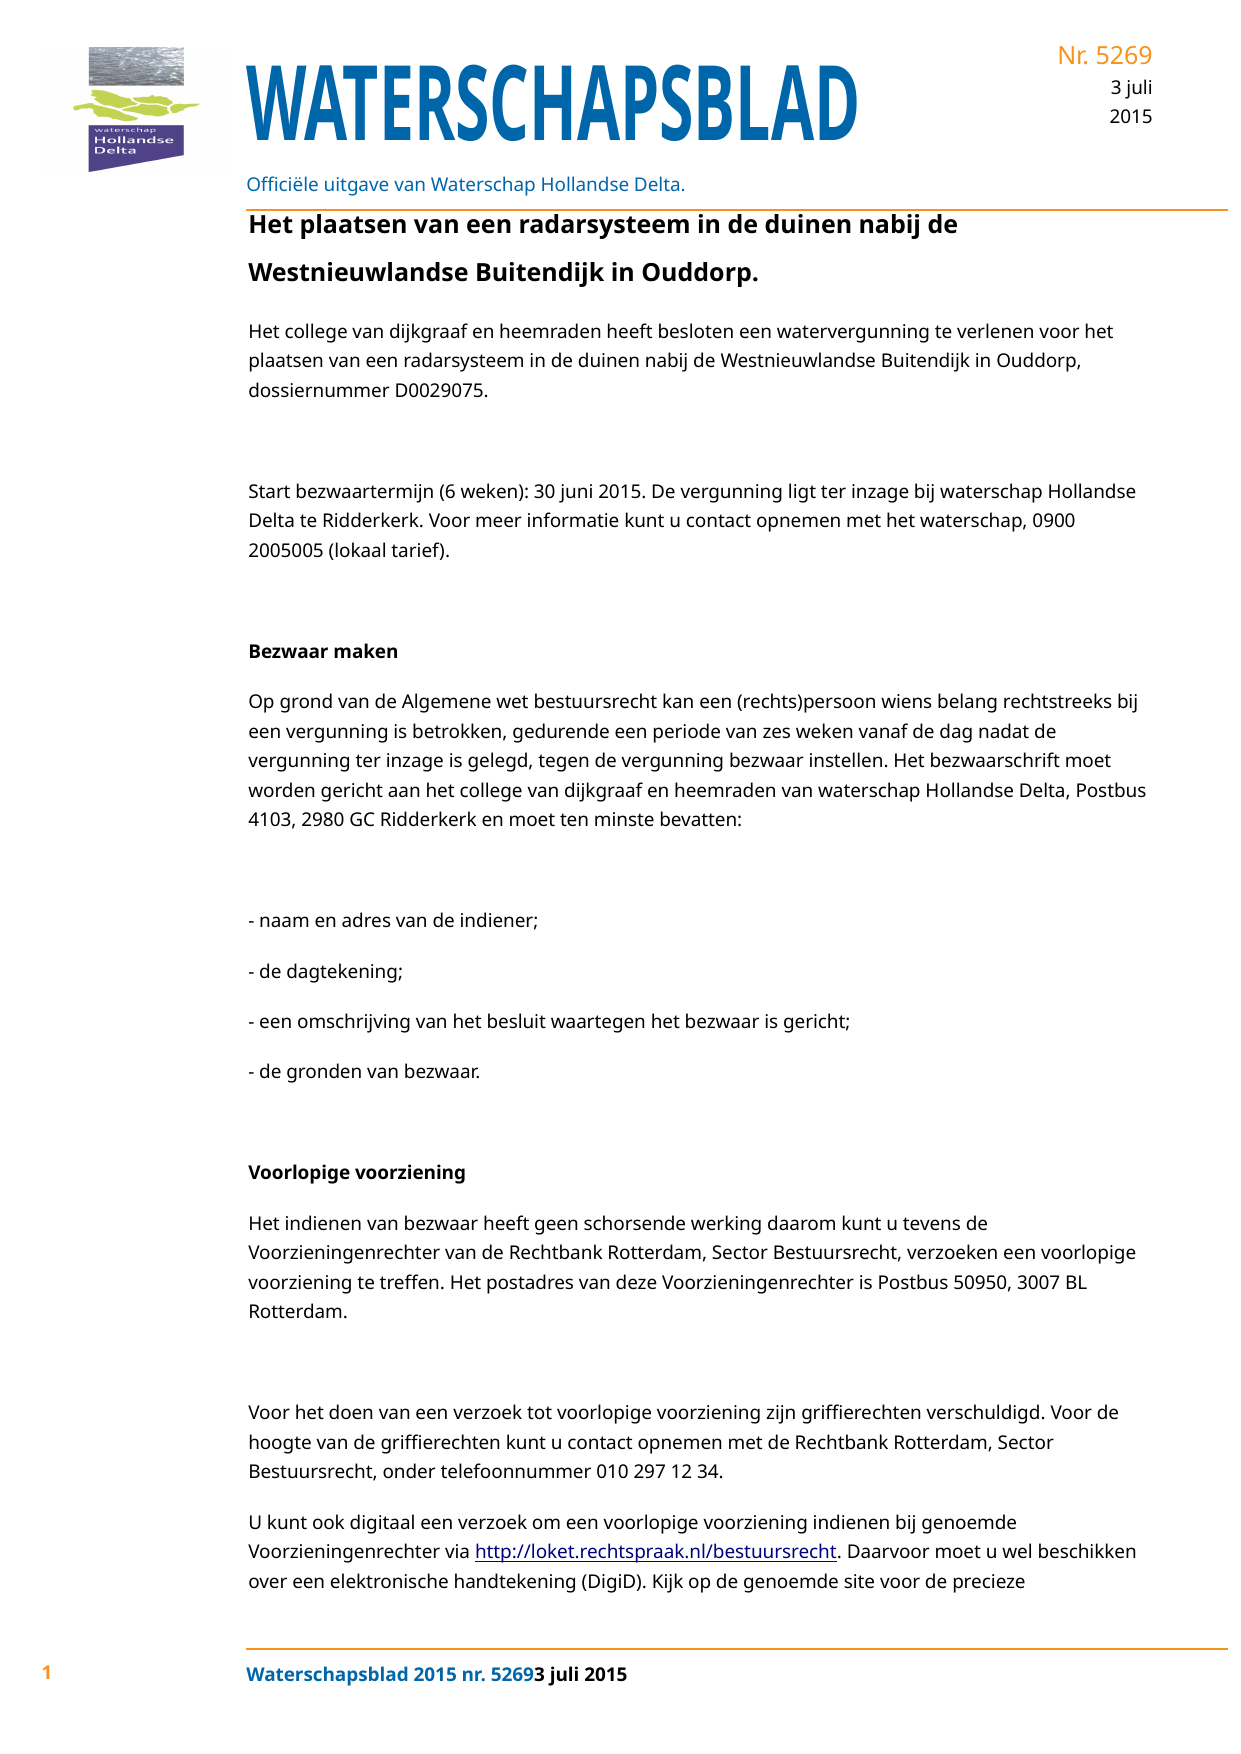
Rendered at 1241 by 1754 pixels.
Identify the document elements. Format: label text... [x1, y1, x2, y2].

text - een omschrijving van het besluit waartegen het bezwaar is gericht; [248, 1008, 1152, 1034]
text Het indienen van bezwaar heeft geen schorsende werking daarom kunt u tevens de Voorzieningenrechter van de Rechtbank Rotterdam, Sector Bestuursrecht, verzoeken een voorlopige voorziening te treffen. Het postadres van deze Voorzieningenrechter is Postbus 50950, 3007 BL Rotterdam. [248, 1210, 1152, 1324]
text Op grond van de Algemene wet bestuursrecht kan een (rechts)persoon wiens belang rechtstreeks bij een vergunning is betrokken, gedurende een periode van zes weken vanaf de dag nadat de vergunning ter inzage is gelegd, tegen de vergunning bezwaar instellen. Het bezwaarschrift moet worden gericht aan het college van dijkgraaf en heemraden van waterschap Hollandse Delta, Postbus 4103, 2980 GC Ridderkerk en moet ten minste bevatten: [248, 688, 1152, 832]
text - de dagtekening; [248, 958, 1152, 984]
text Het college van dijkgraaf en heemraden heeft besloten een watervergunning te verlenen voor het plaatsen van een radarsysteem in de duinen nabij de Westnieuwlandse Buitendijk in Ouddorp, dossiernummer D0029075. [248, 318, 1152, 403]
picture [41, 47, 231, 172]
text Voorlopige voorziening [248, 1159, 1152, 1185]
text - naam en adres van de indiener; [248, 907, 1152, 933]
text - de gronden van bezwaar. [248, 1059, 1152, 1084]
text Start bezwaartermijn (6 weken): 30 juni 2015. De vergunning ligt ter inzage bij waterschap Hollandse Delta te Ridderkerk. Voor meer informatie kunt u contact opnemen met het waterschap, 0900 2005005 (lokaal tarief). [248, 478, 1152, 563]
text U kunt ook digitaal een verzoek om een voorlopige voorziening indienen bij genoemde Voorzieningenrechter via http://loket.rechtspraak.nl/bestuursrecht. Daarvoor moet u wel beschikken over een elektronische handtekening (DigiD). Kijk op de genoemde site voor de precieze [248, 1509, 1152, 1594]
text Het plaatsen van een radarsysteem in de duinen nabij de Westnieuwlandse Buitendijk in Ouddorp. [248, 211, 1152, 288]
text Bezwaar maken [248, 638, 1152, 664]
text Voor het doen van een verzoek tot voorlopige voorziening zijn griffierechten verschuldigd. Voor de hoogte van de griffierechten kunt u contact opnemen met de Rechtbank Rotterdam, Sector Bestuursrecht, onder telefoonnummer 010 297 12 34. [248, 1399, 1152, 1484]
